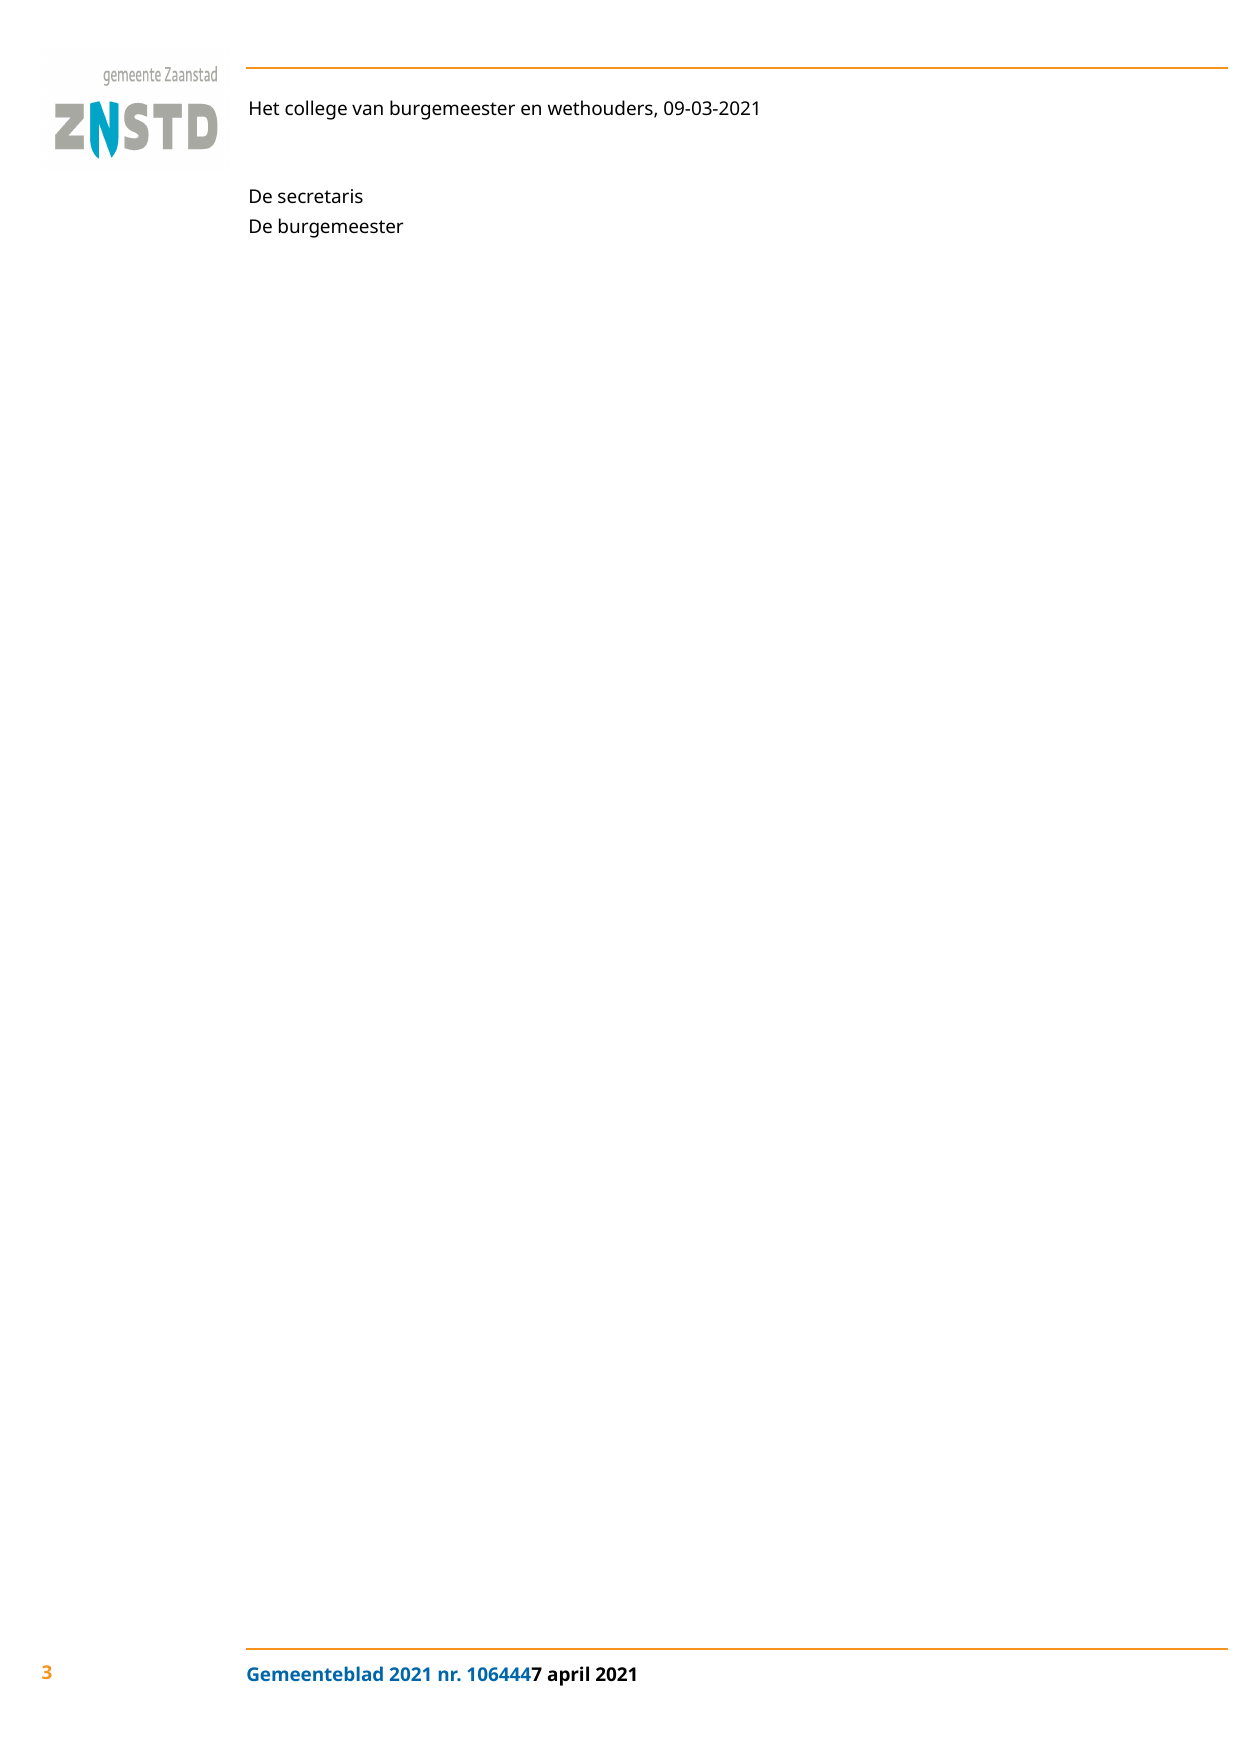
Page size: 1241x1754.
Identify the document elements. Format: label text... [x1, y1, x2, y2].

picture [41, 47, 231, 172]
text De secretaris [248, 183, 1152, 209]
text Het college van burgemeester en wethouders, 09-03-2021 [248, 95, 1152, 121]
text De burgemeester [248, 213, 1152, 239]
